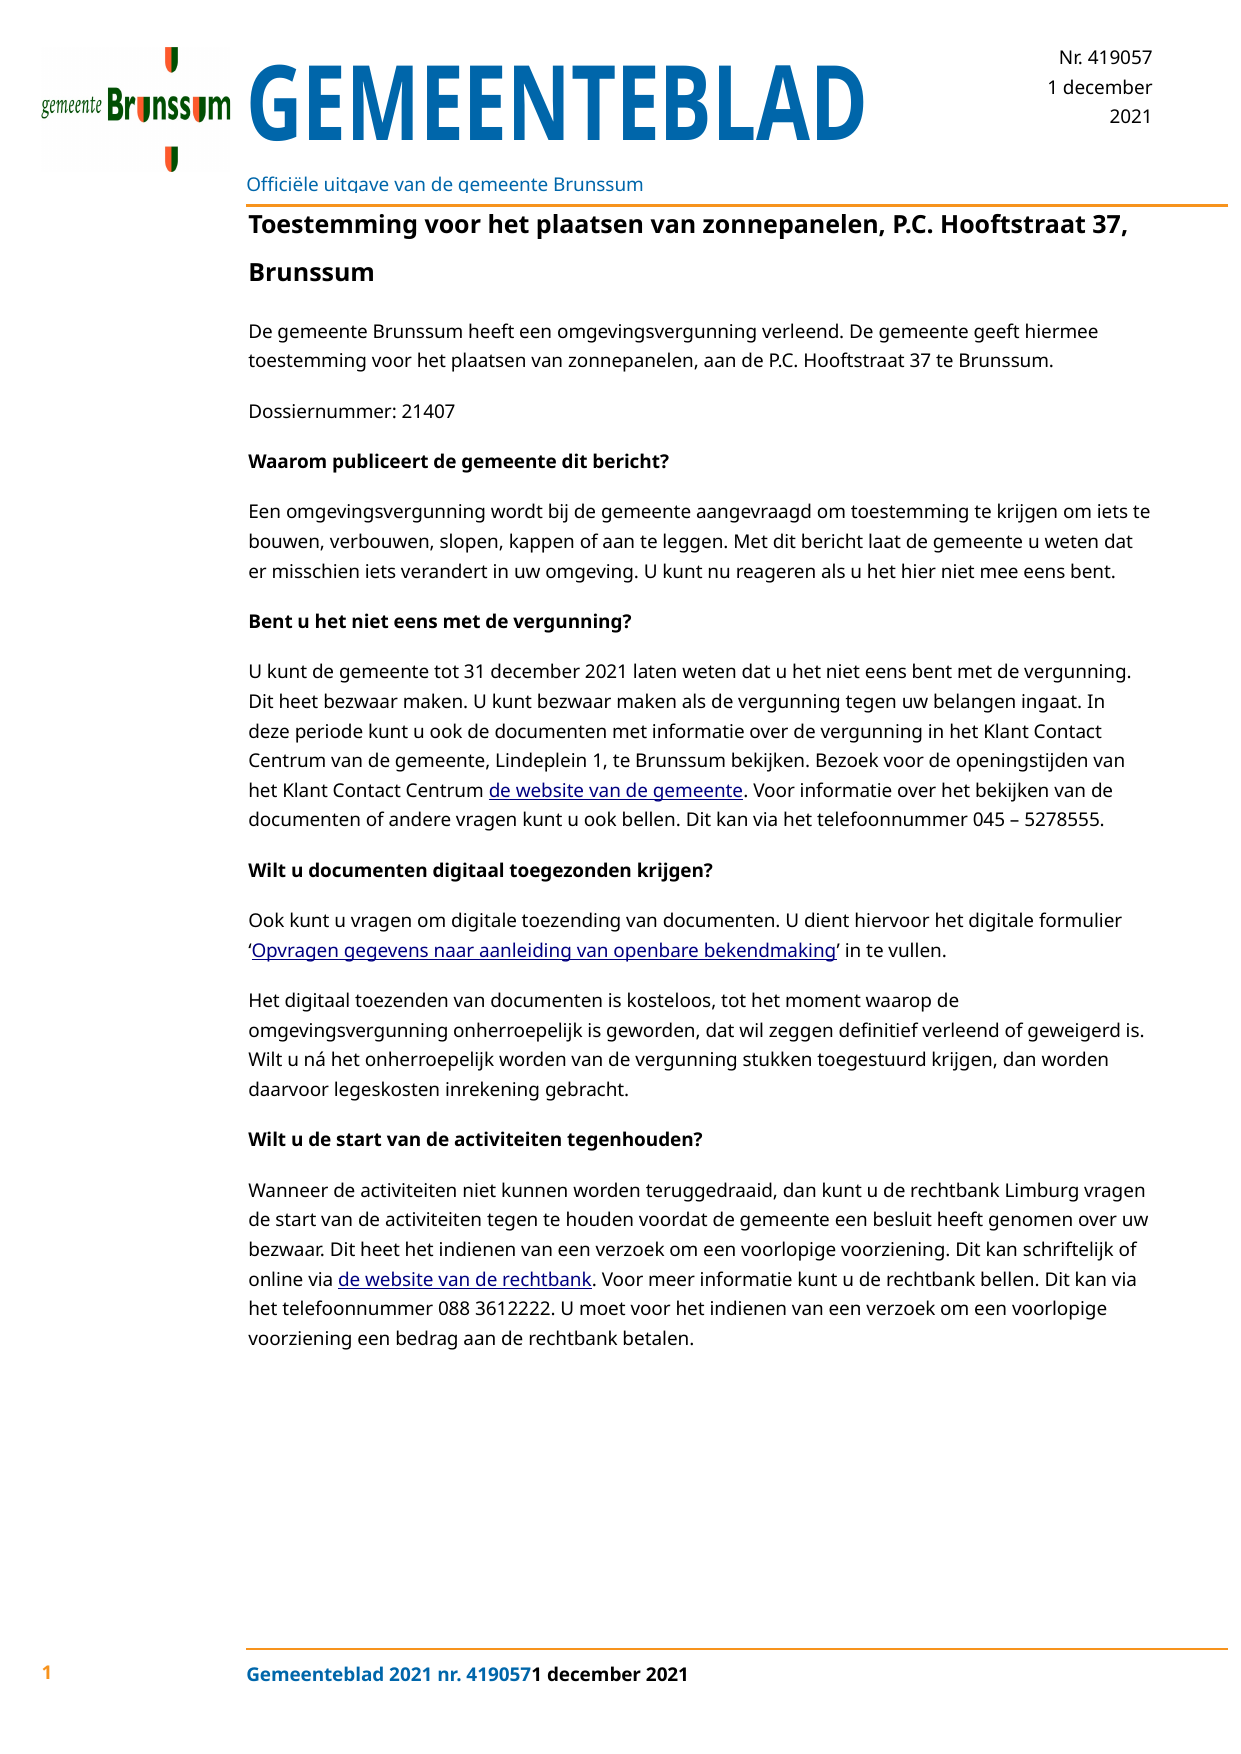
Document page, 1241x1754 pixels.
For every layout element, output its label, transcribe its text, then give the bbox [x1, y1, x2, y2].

text De gemeente Brunssum heeft een omgevingsvergunning verleend. De gemeente geeft hiermee toestemming voor het plaatsen van zonnepanelen, aan de P.C. Hooftstraat 37 te Brunssum. [248, 318, 1152, 373]
text U kunt de gemeente tot 31 december 2021 laten weten dat u het niet eens bent met de vergunning. Dit heet bezwaar maken. U kunt bezwaar maken als de vergunning tegen uw belangen ingaat. In deze periode kunt u ook de documenten met informatie over de vergunning in het Klant Contact Centrum van de gemeente, Lindeplein 1, te Brunssum bekijken. Bezoek voor de openingstijden van het Klant Contact Centrum de website van de gemeente. Voor informatie over het bekijken van de documenten of andere vragen kunt u ook bellen. Dit kan via het telefoonnummer 045 – 5278555. [248, 659, 1152, 832]
text Wilt u documenten digitaal toegezonden krijgen? [248, 857, 1152, 883]
text Het digitaal toezenden van documenten is kosteloos, tot het moment waarop de omgevingsvergunning onherroepelijk is geworden, dat wil zeggen definitief verleend of geweigerd is. Wilt u ná het onherroepelijk worden van de vergunning stukken toegestuurd krijgen, dan worden daarvoor legeskosten inrekening gebracht. [248, 987, 1152, 1102]
text Waarom publiceert de gemeente dit bericht? [248, 448, 1152, 474]
text Bent u het niet eens met de vergunning? [248, 608, 1152, 634]
text Een omgevingsvergunning wordt bij de gemeente aangevraagd om toestemming te krijgen om iets te bouwen, verbouwen, slopen, kappen of aan te leggen. Met dit bericht laat de gemeente u weten dat er misschien iets verandert in uw omgeving. U kunt nu reageren als u het hier niet mee eens bent. [248, 499, 1152, 584]
text Toestemming voor het plaatsen van zonnepanelen, P.C. Hooftstraat 37, Brunssum [248, 207, 1152, 288]
text Dossiernummer: 21407 [248, 398, 1152, 424]
text Ook kunt u vragen om digitale toezending van documenten. U dient hiervoor het digitale formulier ‘Opvragen gegevens naar aanleiding van openbare bekendmaking’ in te vullen. [248, 907, 1152, 963]
picture [41, 47, 231, 172]
text Wilt u de start van de activiteiten tegenhouden? [248, 1127, 1152, 1152]
text Wanneer de activiteiten niet kunnen worden teruggedraaid, dan kunt u de rechtbank Limburg vragen de start van de activiteiten tegen te houden voordat de gemeente een besluit heeft genomen over uw bezwaar. Dit heet het indienen van een verzoek om een voorlopige voorziening. Dit kan schriftelijk of online via de website van de rechtbank. Voor meer informatie kunt u de rechtbank bellen. Dit kan via het telefoonnummer 088 3612222. U moet voor het indienen van een verzoek om een voorlopige voorziening een bedrag aan de rechtbank betalen. [248, 1177, 1152, 1351]
